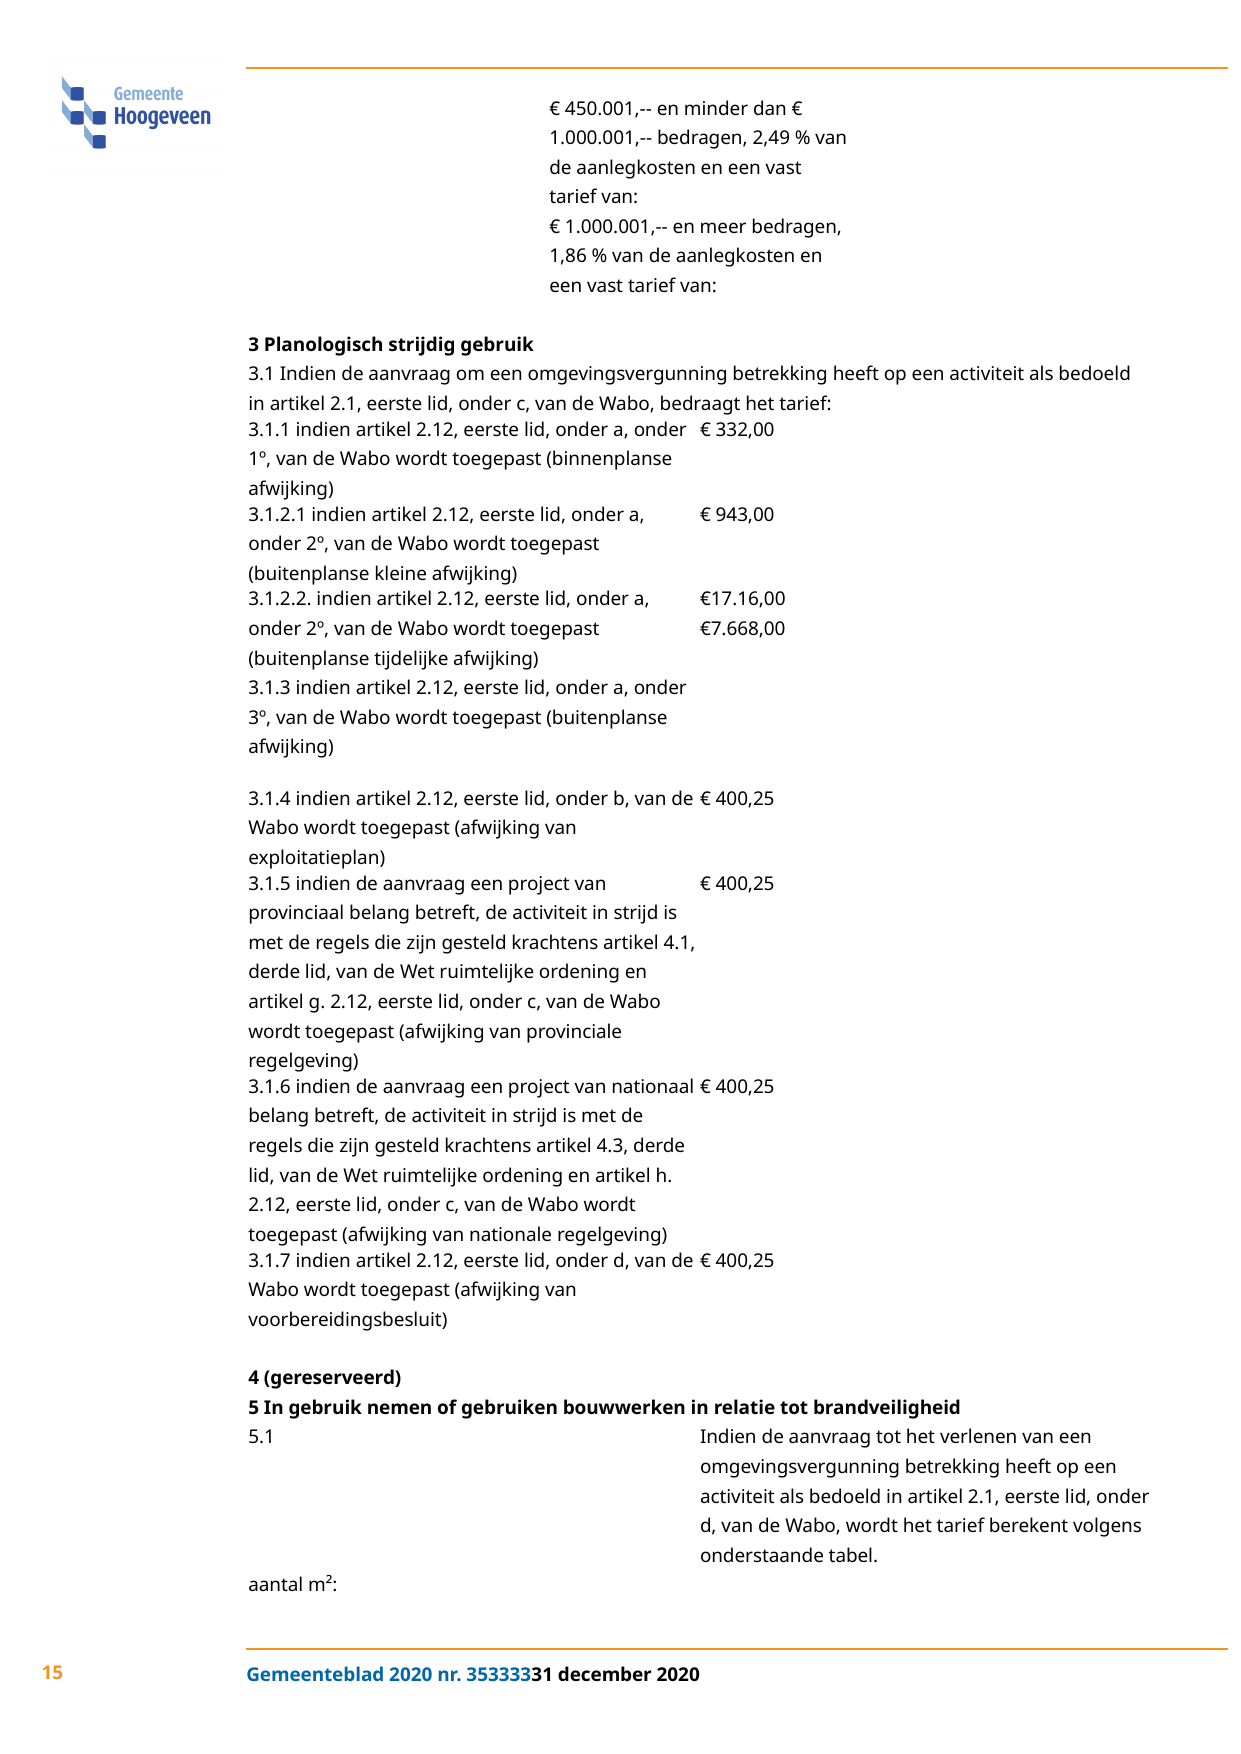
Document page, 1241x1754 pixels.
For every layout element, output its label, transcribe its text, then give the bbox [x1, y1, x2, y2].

table_cell 3.1.5 indien de aanvraag een project van provinciaal belang betreft, de activiteit in strijd is met de regels die zijn gesteld krachtens artikel 4.1, derde lid, van de Wet ruimtelijke ordening en artikel g. 2.12, eerste lid, onder c, van de Wabo wordt toegepast (afwijking van provinciale regelgeving) [248, 870, 700, 1073]
table_header € 450.001,-- en minder dan € 1.000.001,-- bedragen, 2,49 % van de aanlegkosten en een vast tarief van: € 1.000.001,-- en meer bedragen, 1,86 % van de aanlegkosten en een vast tarief van: [549, 95, 850, 298]
table_cell 3.1.4 indien artikel 2.12, eerste lid, onder b, van de Wabo wordt toegepast (afwijking van exploitatieplan) [248, 785, 700, 870]
text 5 In gebruik nemen of gebruiken bouwwerken in relatie tot brandveiligheid [248, 1394, 1152, 1420]
table_cell € 400,25 [700, 785, 1152, 870]
picture [41, 47, 231, 172]
text 3 Planologisch strijdig gebruik [248, 331, 1152, 357]
table_cell €17.16,00 €7.668,00 [700, 586, 1152, 759]
table_header aantal m²: [248, 1571, 549, 1597]
table_header 3.1 Indien de aanvraag om een omgevingsvergunning betrekking heeft op een activiteit als bedoeld in artikel 2.1, eerste lid, onder c, van de Wabo, bedraagt het tarief: [248, 361, 1152, 416]
table_cell 3.1.1 indien artikel 2.12, eerste lid, onder a, onder 1º, van de Wabo wordt toegepast (binnenplanse afwijking) [248, 416, 700, 501]
text 4 (gereserveerd) [248, 1364, 1152, 1390]
table_cell € 943,00 [700, 501, 1152, 586]
table_cell € 400,25 [700, 1247, 1152, 1332]
table_cell 3.1.2.1 indien artikel 2.12, eerste lid, onder a, onder 2º, van de Wabo wordt toegepast (buitenplanse kleine afwijking) [248, 501, 700, 586]
table_cell € 332,00 [700, 416, 1152, 501]
table_header 5.1 [248, 1424, 700, 1568]
table_header Indien de aanvraag tot het verlenen van een omgevingsvergunning betrekking heeft op een activiteit als bedoeld in artikel 2.1, eerste lid, onder d, van de Wabo, wordt het tarief berekent volgens onderstaande tabel. [700, 1424, 1152, 1568]
table_cell 3.1.6 indien de aanvraag een project van nationaal belang betreft, de activiteit in strijd is met de regels die zijn gesteld krachtens artikel 4.3, derde lid, van de Wet ruimtelijke ordening en artikel h. 2.12, eerste lid, onder c, van de Wabo wordt toegepast (afwijking van nationale regelgeving) [248, 1073, 700, 1247]
table_cell € 400,25 [700, 1073, 1152, 1247]
table_header [248, 95, 549, 298]
table_cell 3.1.7 indien artikel 2.12, eerste lid, onder d, van de Wabo wordt toegepast (afwijking van voorbereidingsbesluit) [248, 1247, 700, 1332]
table_header [850, 95, 1152, 298]
table_cell 3.1.2.2. indien artikel 2.12, eerste lid, onder a, onder 2º, van de Wabo wordt toegepast (buitenplanse tijdelijke afwijking) 3.1.3 indien artikel 2.12, eerste lid, onder a, onder 3º, van de Wabo wordt toegepast (buitenplanse afwijking) [248, 586, 700, 759]
table_cell € 400,25 [700, 870, 1152, 1073]
table_cell [248, 759, 700, 785]
